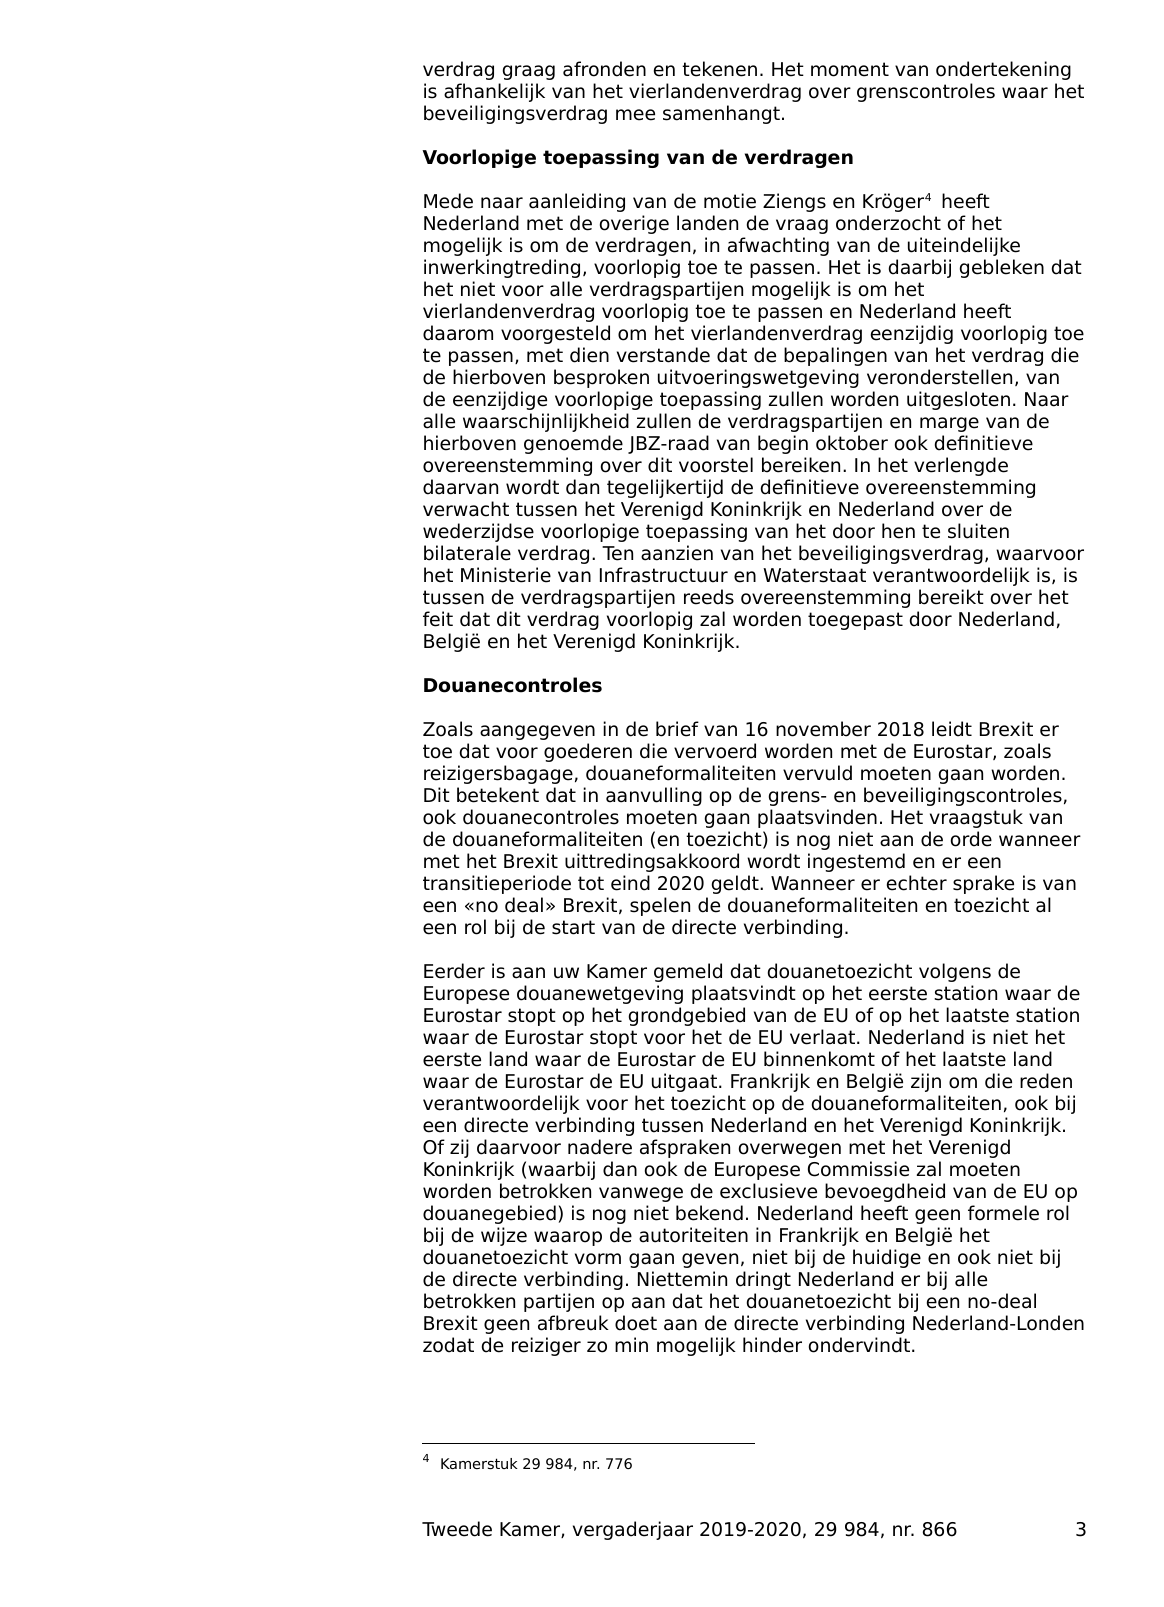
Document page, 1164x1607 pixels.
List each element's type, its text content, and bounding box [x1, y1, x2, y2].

text Kamerstuk 29 984, nr. 776 [422, 1452, 1087, 1474]
text Zoals aangegeven in de brief van 16 november 2018 leidt Brexit er toe dat voor goederen die vervoerd worden met de Eurostar, zoals reizigersbagage, douaneformaliteiten vervuld moeten gaan worden. Dit betekent dat in aanvulling op de grens- en beveiligingscontroles, ook douanecontroles moeten gaan plaatsvinden. Het vraagstuk van de douaneformaliteiten (en toezicht) is nog niet aan de orde wanneer met het Brexit uittredingsakkoord wordt ingestemd en er een transitieperiode tot eind 2020 geldt. Wanneer er echter sprake is van een «no deal» Brexit, spelen de douaneformaliteiten en toezicht al een rol bij de start van de directe verbinding. [422, 719, 1087, 939]
text Mede naar aanleiding van de motie Ziengs en Kröger heeft Nederland met de overige landen de vraag onderzocht of het mogelijk is om de verdragen, in afwachting van de uiteindelijke inwerkingtreding, voorlopig toe te passen. Het is daarbij gebleken dat het niet voor alle verdragspartijen mogelijk is om het vierlandenverdrag voorlopig toe te passen en Nederland heeft daarom voorgesteld om het vierlandenverdrag eenzijdig voorlopig toe te passen, met dien verstande dat de bepalingen van het verdrag die de hierboven besproken uitvoeringswetgeving veronderstellen, van de eenzijdige voorlopige toepassing zullen worden uitgesloten. Naar alle waarschijnlijkheid zullen de verdragspartijen en marge van de hierboven genoemde JBZ-raad van begin oktober ook definitieve overeenstemming over dit voorstel bereiken. In het verlengde daarvan wordt dan tegelijkertijd de definitieve overeenstemming verwacht tussen het Verenigd Koninkrijk en Nederland over de wederzijdse voorlopige toepassing van het door hen te sluiten bilaterale verdrag. Ten aanzien van het beveiligingsverdrag, waarvoor het Ministerie van Infrastructuur en Waterstaat verantwoordelijk is, is tussen de verdragspartijen reeds overeenstemming bereikt over het feit dat dit verdrag voorlopig zal worden toegepast door Nederland, België en het Verenigd Koninkrijk. [422, 191, 1087, 653]
subtitle Douanecontroles [422, 675, 1087, 697]
text Eerder is aan uw Kamer gemeld dat douanetoezicht volgens de Europese douanewetgeving plaatsvindt op het eerste station waar de Eurostar stopt op het grondgebied van de EU of op het laatste station waar de Eurostar stopt voor het de EU verlaat. Nederland is niet het eerste land waar de Eurostar de EU binnenkomt of het laatste land waar de Eurostar de EU uitgaat. Frankrijk en België zijn om die reden verantwoordelijk voor het toezicht op de douaneformaliteiten, ook bij een directe verbinding tussen Nederland en het Verenigd Koninkrijk. Of zij daarvoor nadere afspraken overwegen met het Verenigd Koninkrijk (waarbij dan ook de Europese Commissie zal moeten worden betrokken vanwege de exclusieve bevoegdheid van de EU op douanegebied) is nog niet bekend. Nederland heeft geen formele rol bij de wijze waarop de autoriteiten in Frankrijk en België het douanetoezicht vorm gaan geven, niet bij de huidige en ook niet bij de directe verbinding. Niettemin dringt Nederland er bij alle betrokken partijen op aan dat het douanetoezicht bij een no-deal Brexit geen afbreuk doet aan de directe verbinding Nederland-Londen zodat de reiziger zo min mogelijk hinder ondervindt. [422, 961, 1087, 1357]
text verdrag graag afronden en tekenen. Het moment van ondertekening is afhankelijk van het vierlandenverdrag over grenscontroles waar het beveiligingsverdrag mee samenhangt. [422, 59, 1087, 125]
subtitle Voorlopige toepassing van de verdragen [422, 147, 1087, 169]
